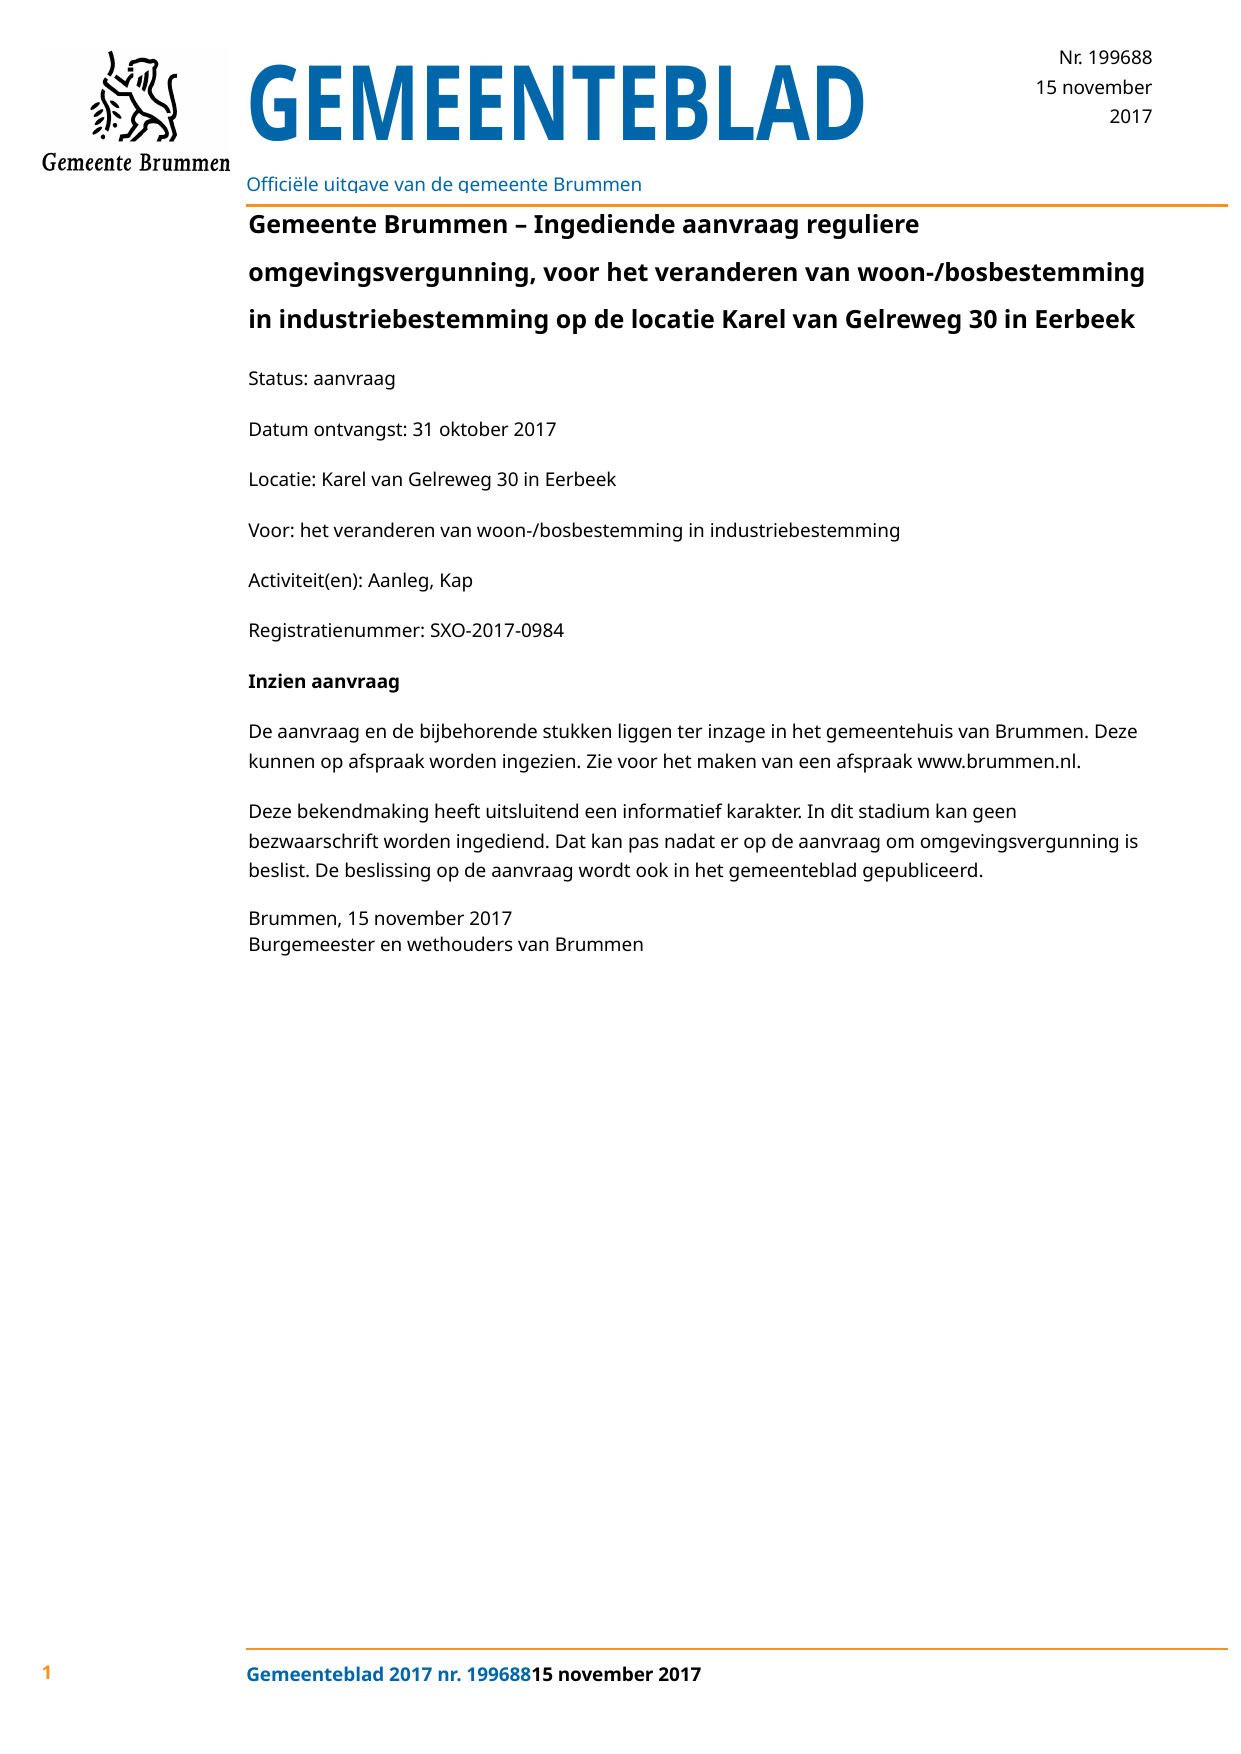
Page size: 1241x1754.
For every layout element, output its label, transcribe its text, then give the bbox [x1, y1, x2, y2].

text Datum ontvangst: 31 oktober 2017 [248, 416, 1152, 442]
text Registratienummer: SXO-2017-0984 [248, 618, 1152, 643]
text Activiteit(en): Aanleg, Kap [248, 567, 1152, 593]
text Inzien aanvraag [248, 668, 1152, 694]
text De aanvraag en de bijbehorende stukken liggen ter inzage in het gemeentehuis van Brummen. Deze kunnen op afspraak worden ingezien. Zie voor het maken van een afspraak www.brummen.nl. [248, 718, 1152, 774]
text Status: aanvraag [248, 366, 1152, 391]
text Brummen, 15 november 2017 [248, 905, 1152, 931]
text Gemeente Brummen – Ingediende aanvraag reguliere omgevingsvergunning, voor het veranderen van woon-/bosbestemming in industriebestemming op de locatie Karel van Gelreweg 30 in Eerbeek [248, 207, 1152, 336]
text Burgemeester en wethouders van Brummen [248, 931, 1152, 957]
picture [41, 47, 231, 172]
text Locatie: Karel van Gelreweg 30 in Eerbeek [248, 466, 1152, 492]
text Deze bekendmaking heeft uitsluitend een informatief karakter. In dit stadium kan geen bezwaarschrift worden ingediend. Dat kan pas nadat er op de aanvraag om omgevingsvergunning is beslist. De beslissing op de aanvraag wordt ook in het gemeenteblad gepubliceerd. [248, 798, 1152, 883]
text Voor: het veranderen van woon-/bosbestemming in industriebestemming [248, 517, 1152, 542]
